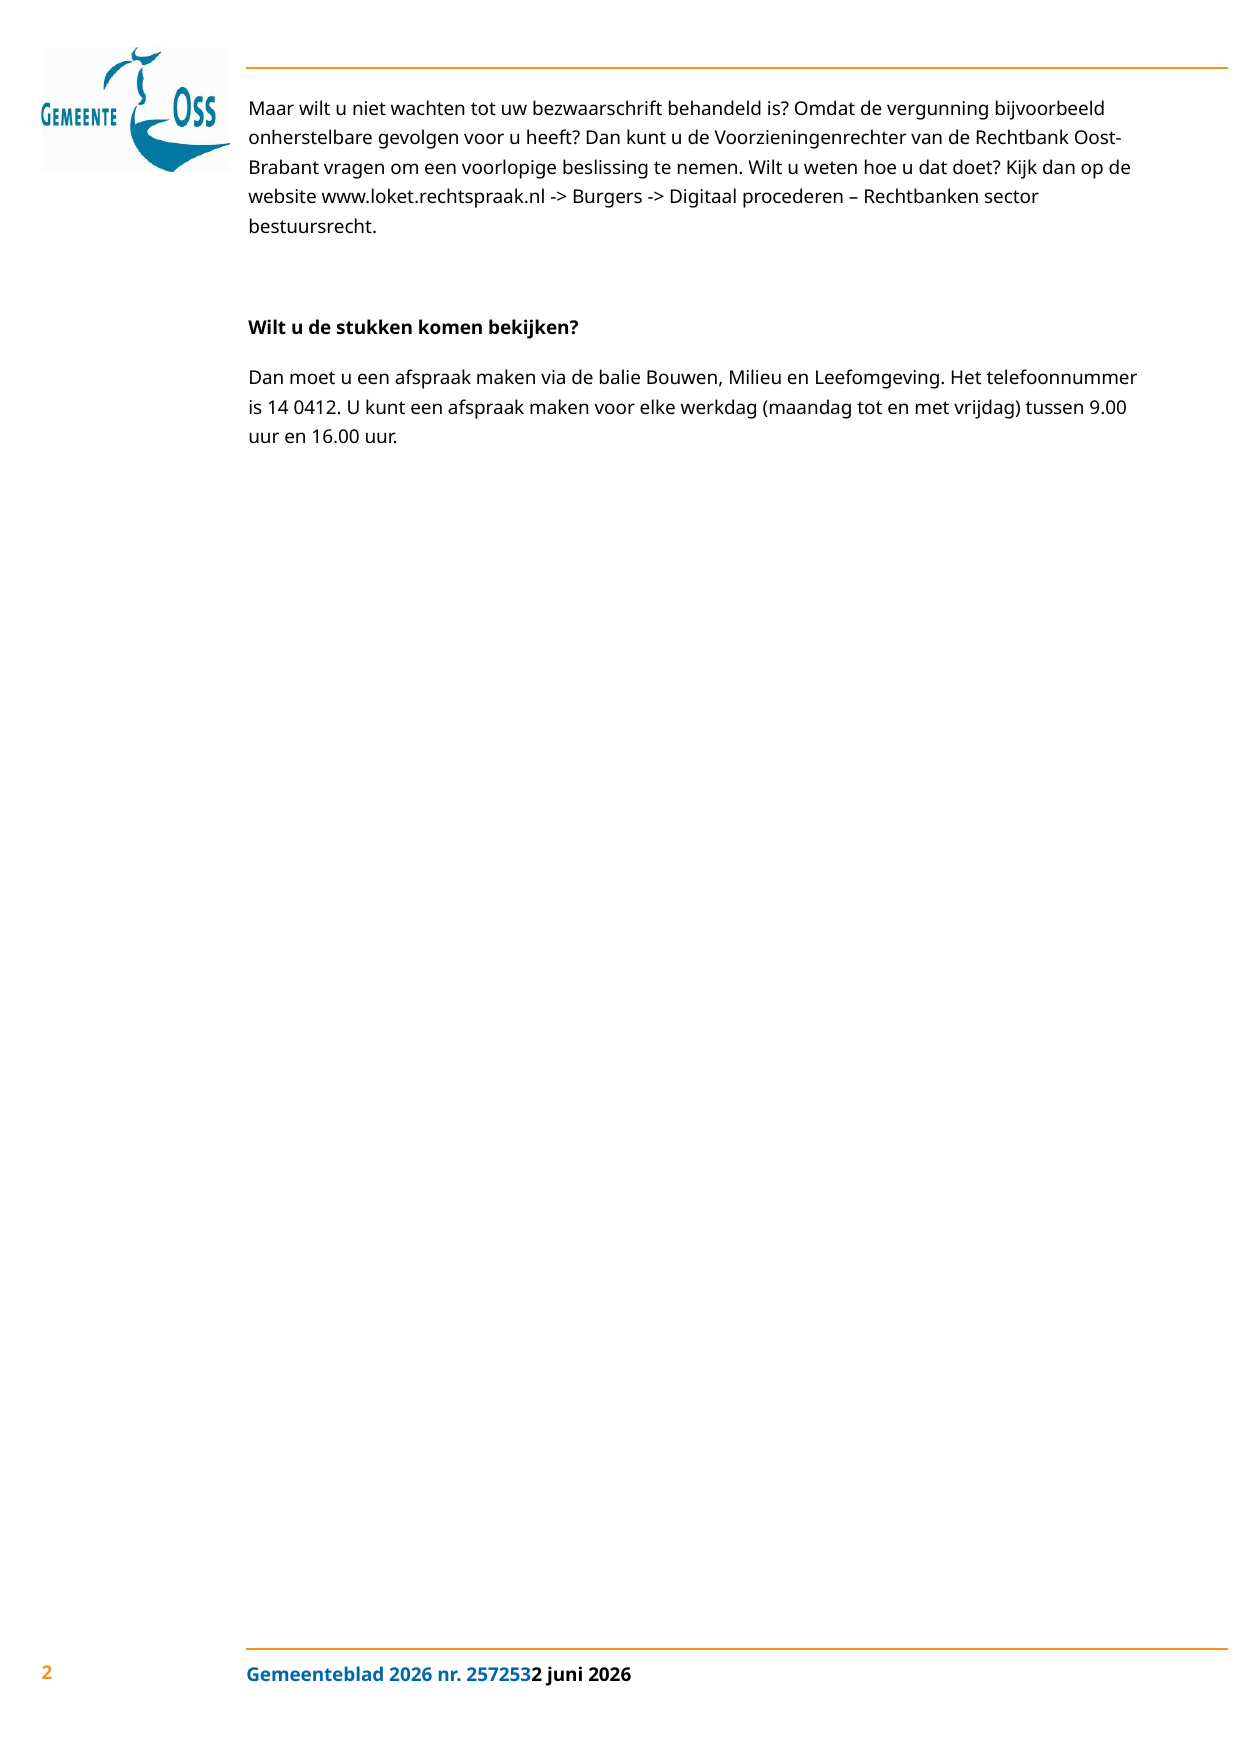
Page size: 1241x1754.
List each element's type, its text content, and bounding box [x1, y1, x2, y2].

picture [41, 47, 231, 172]
text Dan moet u een afspraak maken via de balie Bouwen, Milieu en Leefomgeving. Het telefoonnummer is 14 0412. U kunt een afspraak maken voor elke werkdag (maandag tot en met vrijdag) tussen 9.00 uur en 16.00 uur. [248, 364, 1152, 449]
text Wilt u de stukken komen bekijken? [248, 314, 1152, 340]
text Maar wilt u niet wachten tot uw bezwaarschrift behandeld is? Omdat de vergunning bijvoorbeeld onherstelbare gevolgen voor u heeft? Dan kunt u de Voorzieningenrechter van de Rechtbank Oost-Brabant vragen om een voorlopige beslissing te nemen. Wilt u weten hoe u dat doet? Kijk dan op de website www.loket.rechtspraak.nl -> Burgers -> Digitaal procederen – Rechtbanken sector bestuursrecht. [248, 95, 1152, 239]
